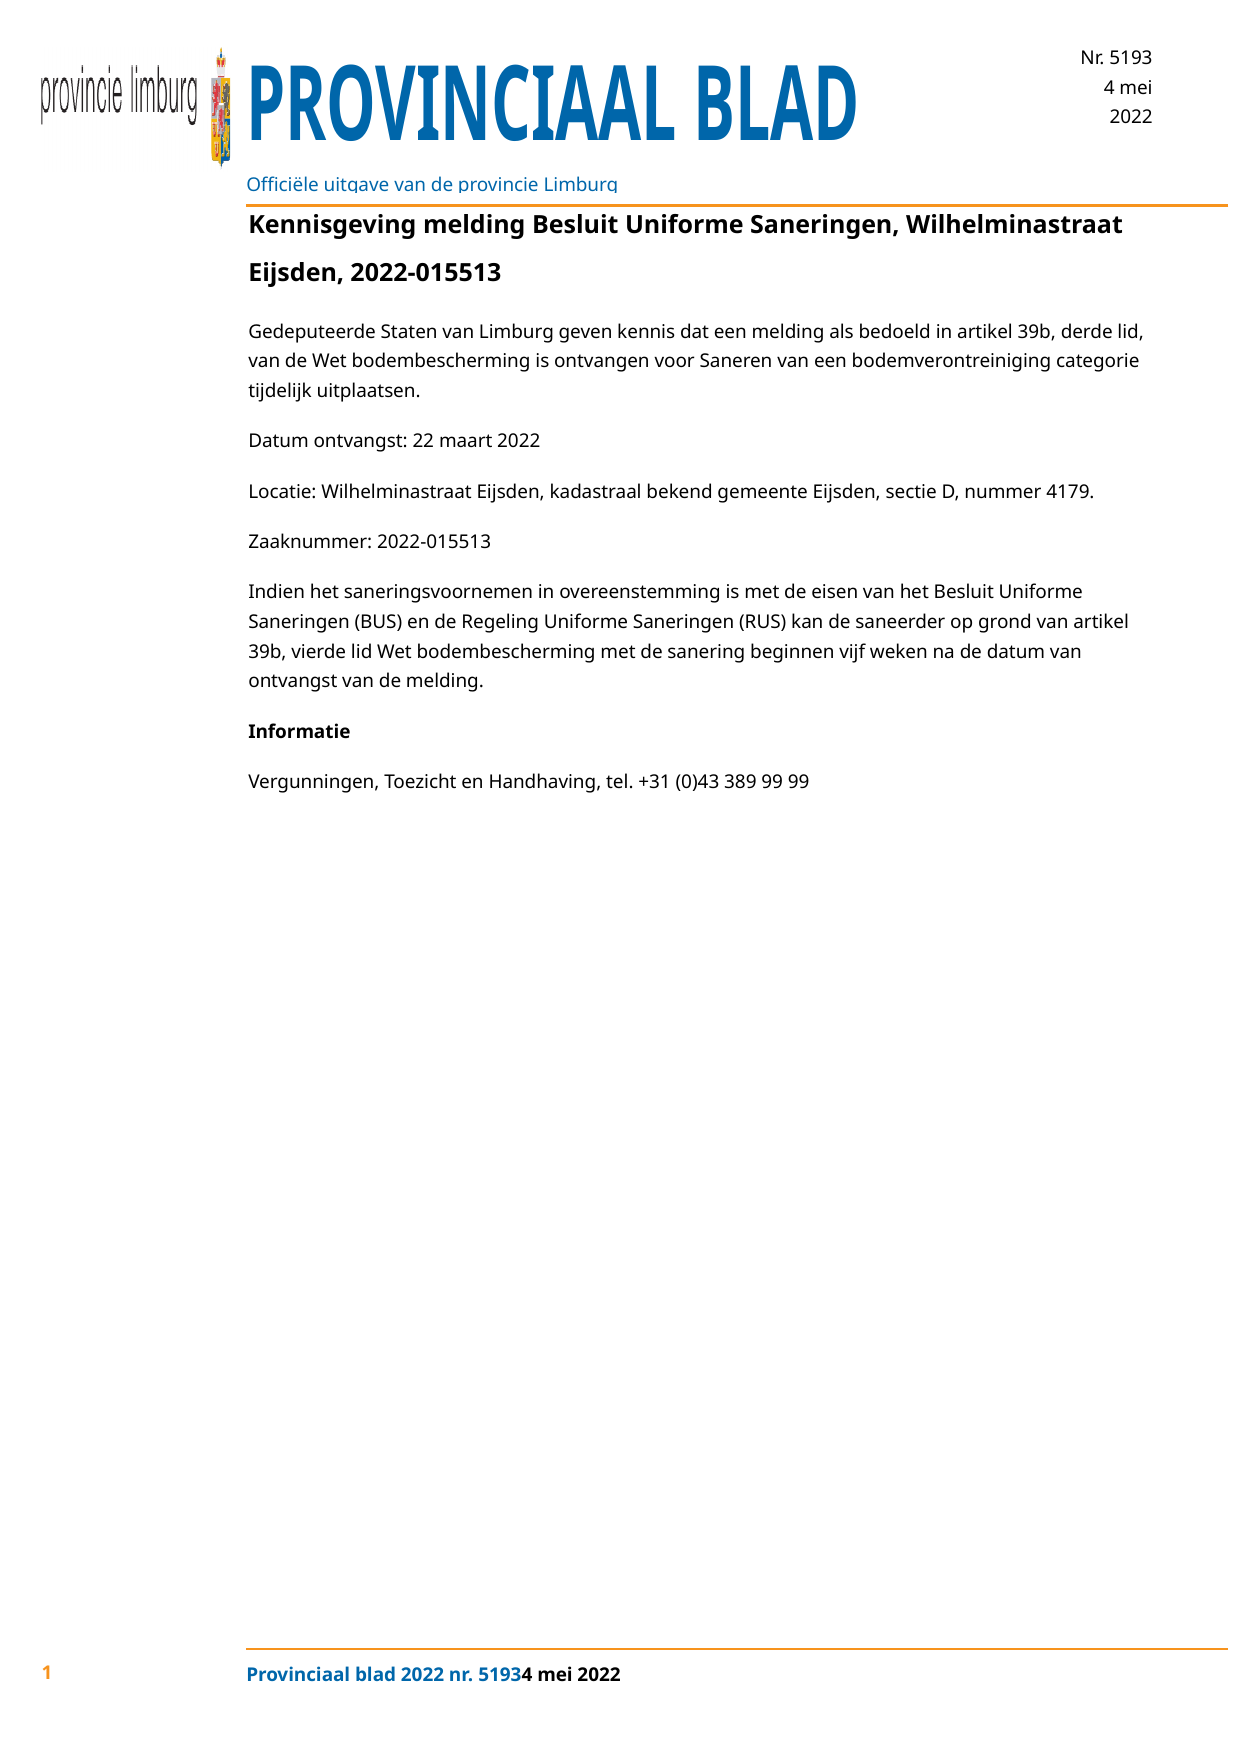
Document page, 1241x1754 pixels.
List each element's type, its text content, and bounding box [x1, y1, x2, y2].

picture [41, 47, 231, 172]
text Zaaknummer: 2022-015513 [248, 528, 1152, 554]
text Informatie [248, 718, 1152, 744]
text Indien het saneringsvoornemen in overeenstemming is met de eisen van het Besluit Uniforme Saneringen (BUS) en de Regeling Uniforme Saneringen (RUS) kan de saneerder op grond van artikel 39b, vierde lid Wet bodembescherming met de sanering beginnen vijf weken na de datum van ontvangst van de melding. [248, 579, 1152, 693]
text Locatie: Wilhelminastraat Eijsden, kadastraal bekend gemeente Eijsden, sectie D, nummer 4179. [248, 478, 1152, 504]
text Vergunningen, Toezicht en Handhaving, tel. +31 (0)43 389 99 99 [248, 768, 1152, 794]
text Datum ontvangst: 22 maart 2022 [248, 427, 1152, 453]
text Gedeputeerde Staten van Limburg geven kennis dat een melding als bedoeld in artikel 39b, derde lid, van de Wet bodembescherming is ontvangen voor Saneren van een bodemverontreiniging categorie tijdelijk uitplaatsen. [248, 318, 1152, 403]
text Kennisgeving melding Besluit Uniforme Saneringen, Wilhelminastraat Eijsden, 2022-015513 [248, 207, 1152, 288]
